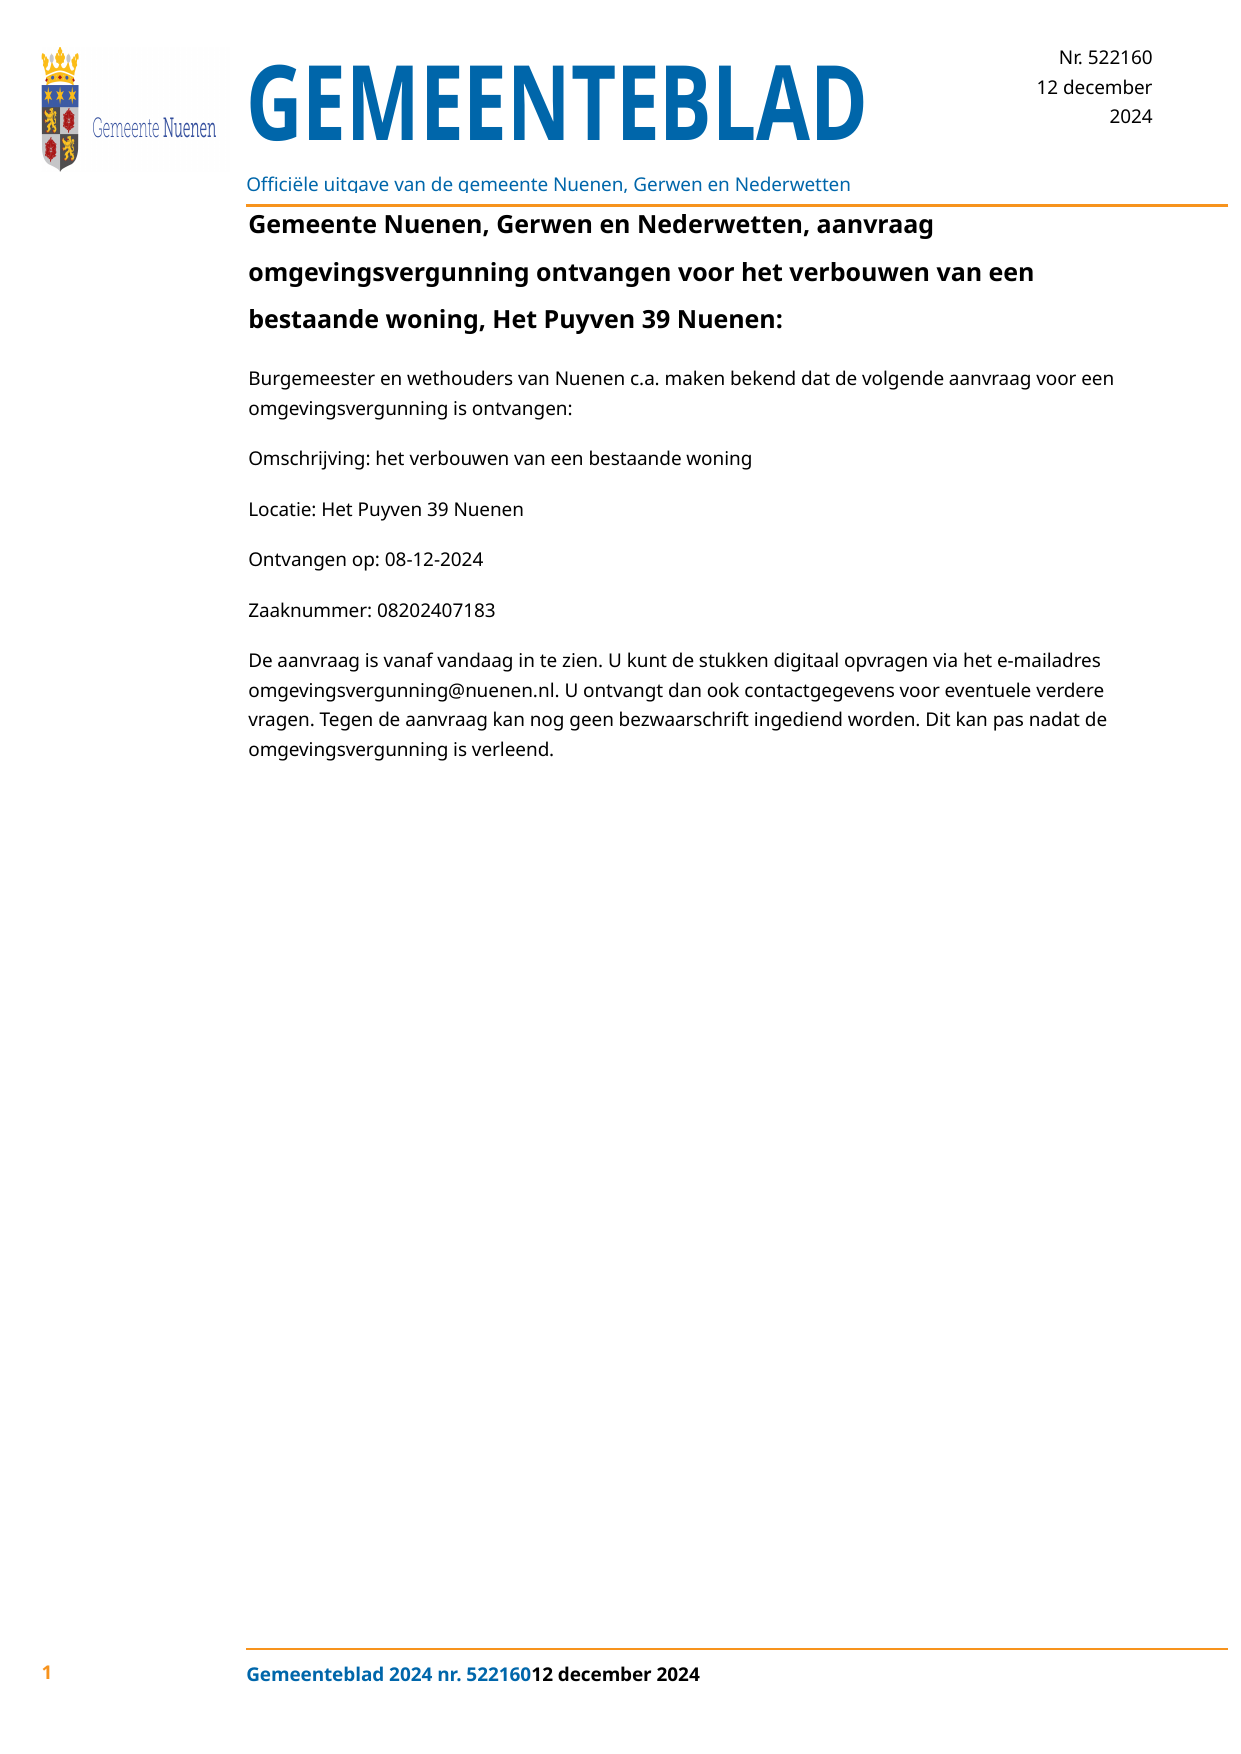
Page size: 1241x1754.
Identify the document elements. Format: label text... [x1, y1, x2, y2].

picture [41, 47, 231, 172]
text De aanvraag is vanaf vandaag in te zien. U kunt de stukken digitaal opvragen via het e-mailadres omgevingsvergunning@nuenen.nl. U ontvangt dan ook contactgegevens voor eventuele verdere vragen. Tegen de aanvraag kan nog geen bezwaarschrift ingediend worden. Dit kan pas nadat de omgevingsvergunning is verleend. [248, 647, 1152, 762]
text Burgemeester en wethouders van Nuenen c.a. maken bekend dat de volgende aanvraag voor een omgevingsvergunning is ontvangen: [248, 366, 1152, 421]
text Omschrijving: het verbouwen van een bestaande woning [248, 446, 1152, 471]
text Gemeente Nuenen, Gerwen en Nederwetten, aanvraag omgevingsvergunning ontvangen voor het verbouwen van een bestaande woning, Het Puyven 39 Nuenen: [248, 207, 1152, 336]
text Locatie: Het Puyven 39 Nuenen [248, 496, 1152, 522]
text Ontvangen op: 08-12-2024 [248, 546, 1152, 572]
text Zaaknummer: 08202407183 [248, 597, 1152, 622]
